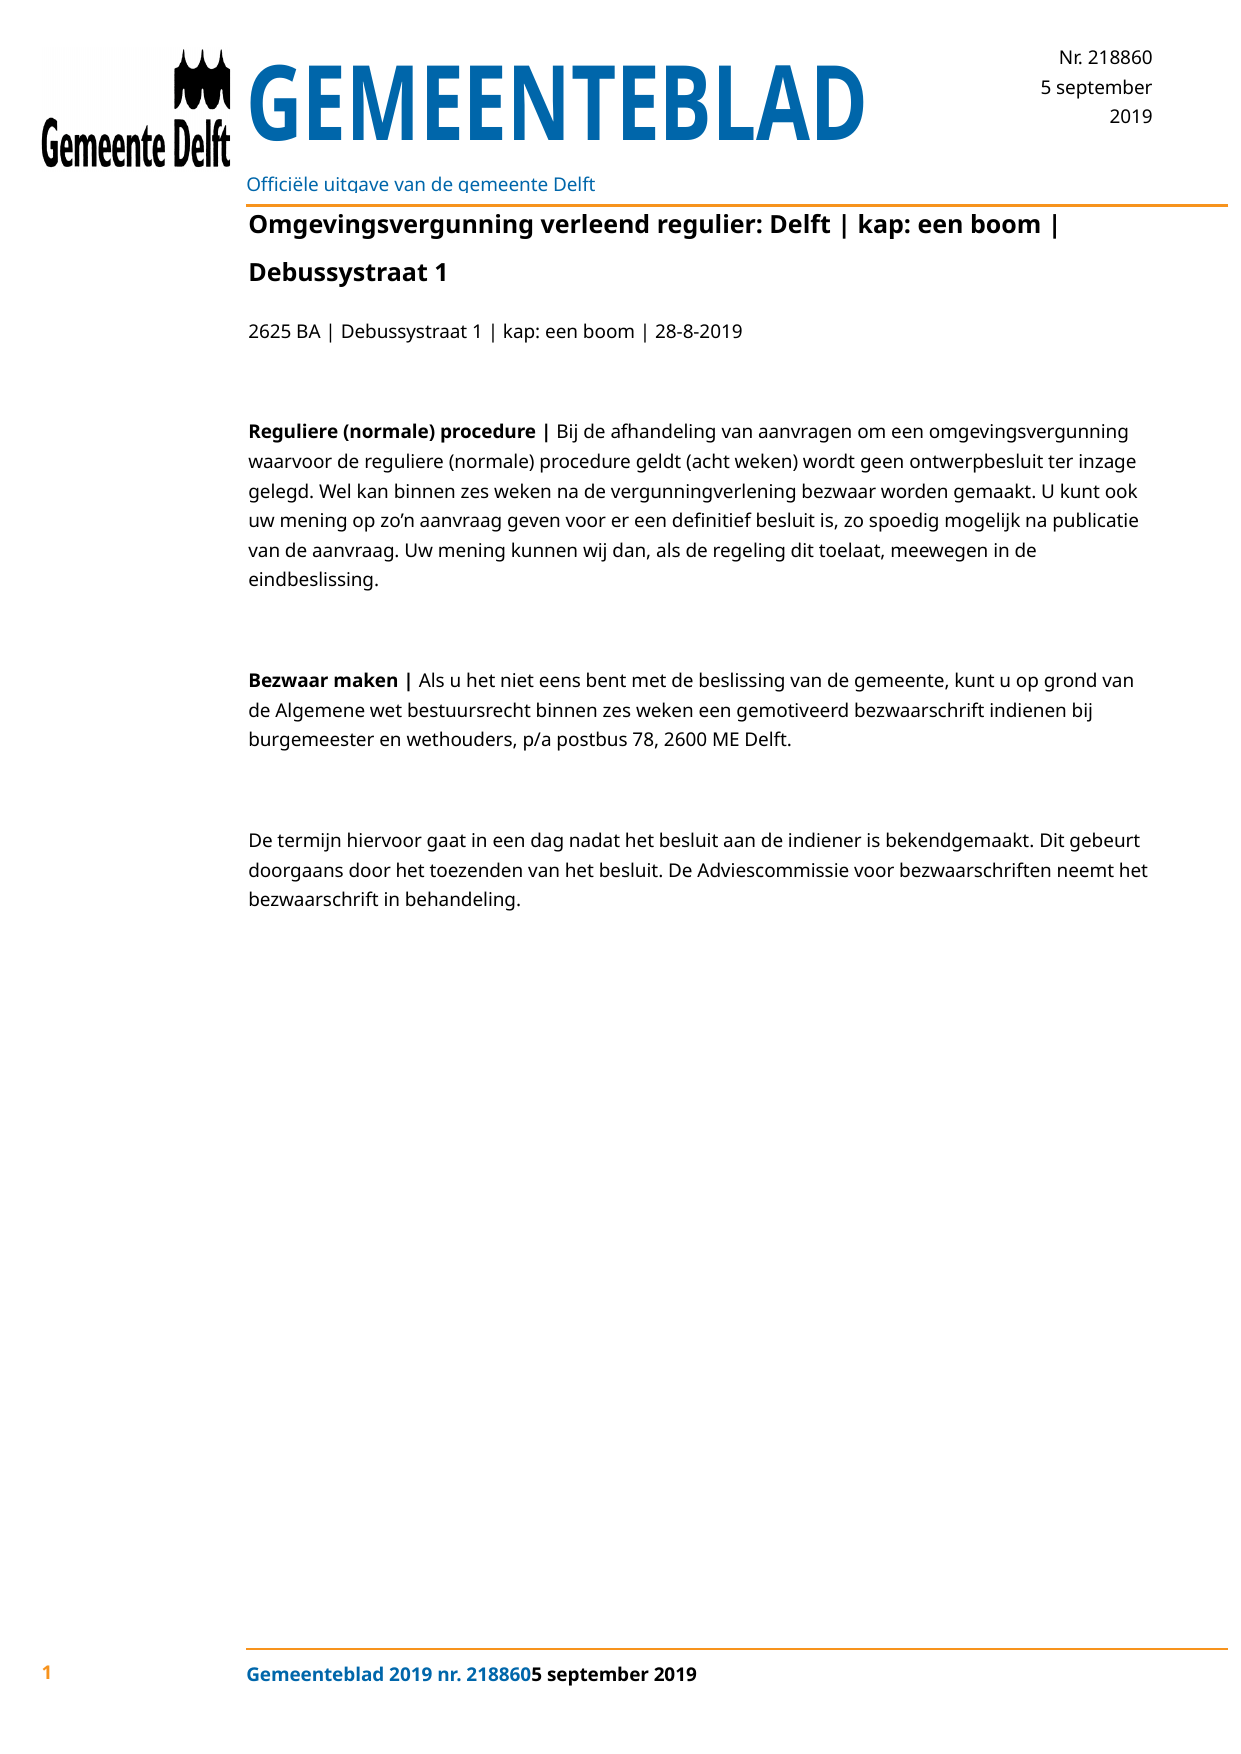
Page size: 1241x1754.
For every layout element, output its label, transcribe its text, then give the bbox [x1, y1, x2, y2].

picture [41, 47, 231, 172]
text 2625 BA | Debussystraat 1 | kap: een boom | 28-8-2019 [248, 318, 1152, 344]
text Reguliere (normale) procedure | Bij de afhandeling van aanvragen om een omgevingsvergunning waarvoor de reguliere (normale) procedure geldt (acht weken) wordt geen ontwerpbesluit ter inzage gelegd. Wel kan binnen zes weken na de vergunningverlening bezwaar worden gemaakt. U kunt ook uw mening op zo’n aanvraag geven voor er een definitief besluit is, zo spoedig mogelijk na publicatie van de aanvraag. Uw mening kunnen wij dan, als de regeling dit toelaat, meewegen in de eindbeslissing. [248, 419, 1152, 592]
text Bezwaar maken | Als u het niet eens bent met de beslissing van de gemeente, kunt u op grond van de Algemene wet bestuursrecht binnen zes weken een gemotiveerd bezwaarschrift indienen bij burgemeester en wethouders, p/a postbus 78, 2600 ME Delft. [248, 667, 1152, 752]
text Omgevingsvergunning verleend regulier: Delft | kap: een boom | Debussystraat 1 [248, 207, 1152, 288]
text De termijn hiervoor gaat in een dag nadat het besluit aan de indiener is bekendgemaakt. Dit gebeurt doorgaans door het toezenden van het besluit. De Adviescommissie voor bezwaarschriften neemt het bezwaarschrift in behandeling. [248, 827, 1152, 912]
